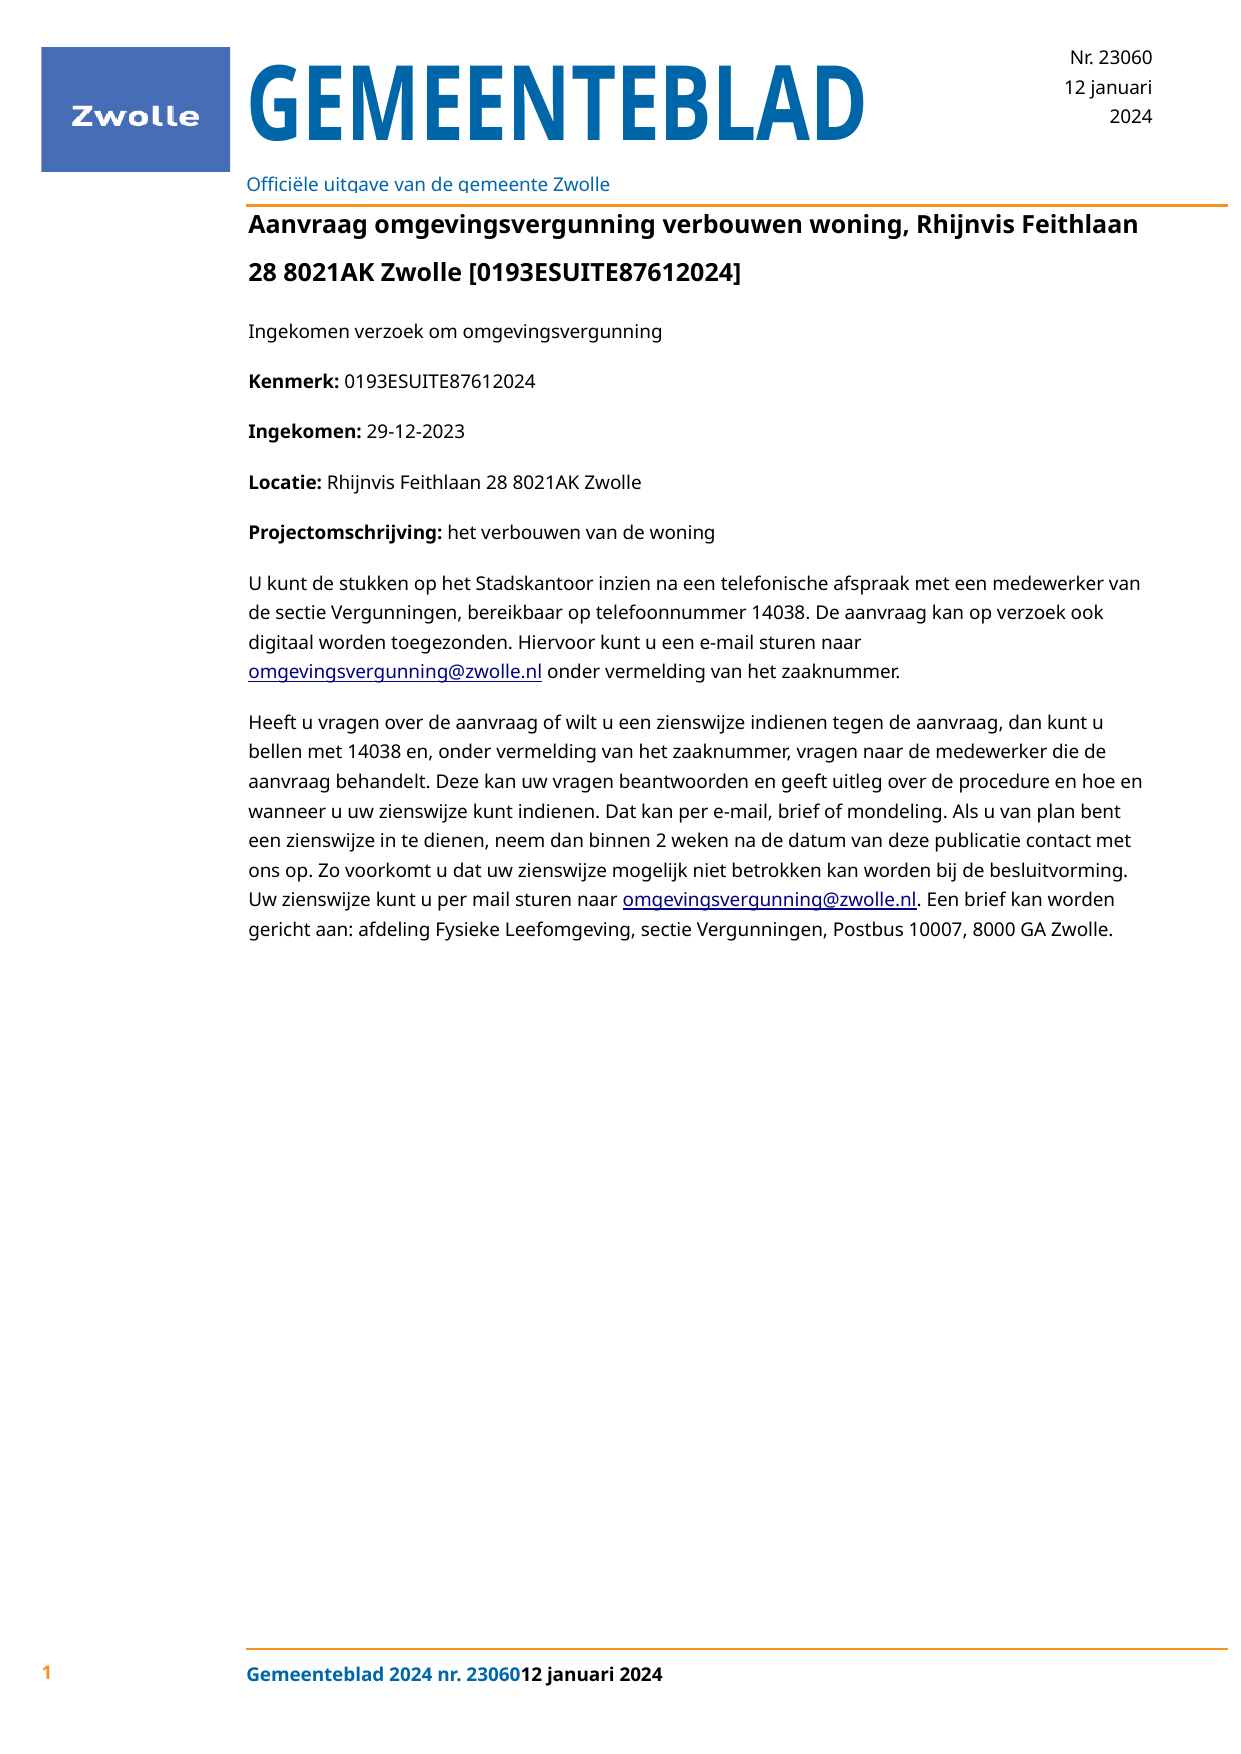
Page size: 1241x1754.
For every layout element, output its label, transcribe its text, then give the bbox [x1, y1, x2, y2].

text Ingekomen: 29-12-2023 [248, 419, 1152, 444]
text Ingekomen verzoek om omgevingsvergunning [248, 318, 1152, 344]
text Kenmerk: 0193ESUITE87612024 [248, 368, 1152, 394]
picture [41, 47, 231, 172]
text Locatie: Rhijnvis Feithlaan 28 8021AK Zwolle [248, 469, 1152, 495]
text Heeft u vragen over de aanvraag of wilt u een zienswijze indienen tegen de aanvraag, dan kunt u bellen met 14038 en, onder vermelding van het zaaknummer, vragen naar de medewerker die de aanvraag behandelt. Deze kan uw vragen beantwoorden en geeft uitleg over de procedure en hoe en wanneer u uw zienswijze kunt indienen. Dat kan per e-mail, brief of mondeling. Als u van plan bent een zienswijze in te dienen, neem dan binnen 2 weken na de datum van deze publicatie contact met ons op. Zo voorkomt u dat uw zienswijze mogelijk niet betrokken kan worden bij de besluitvorming. Uw zienswijze kunt u per mail sturen naar omgevingsvergunning@zwolle.nl. Een brief kan worden gericht aan: afdeling Fysieke Leefomgeving, sectie Vergunningen, Postbus 10007, 8000 GA Zwolle. [248, 709, 1152, 942]
text Aanvraag omgevingsvergunning verbouwen woning, Rhijnvis Feithlaan 28 8021AK Zwolle [0193ESUITE87612024] [248, 207, 1152, 288]
text U kunt de stukken op het Stadskantoor inzien na een telefonische afspraak met een medewerker van de sectie Vergunningen, bereikbaar op telefoonnummer 14038. De aanvraag kan op verzoek ook digitaal worden toegezonden. Hiervoor kunt u een e-mail sturen naar omgevingsvergunning@zwolle.nl onder vermelding van het zaaknummer. [248, 570, 1152, 684]
text Projectomschrijving: het verbouwen van de woning [248, 519, 1152, 545]
